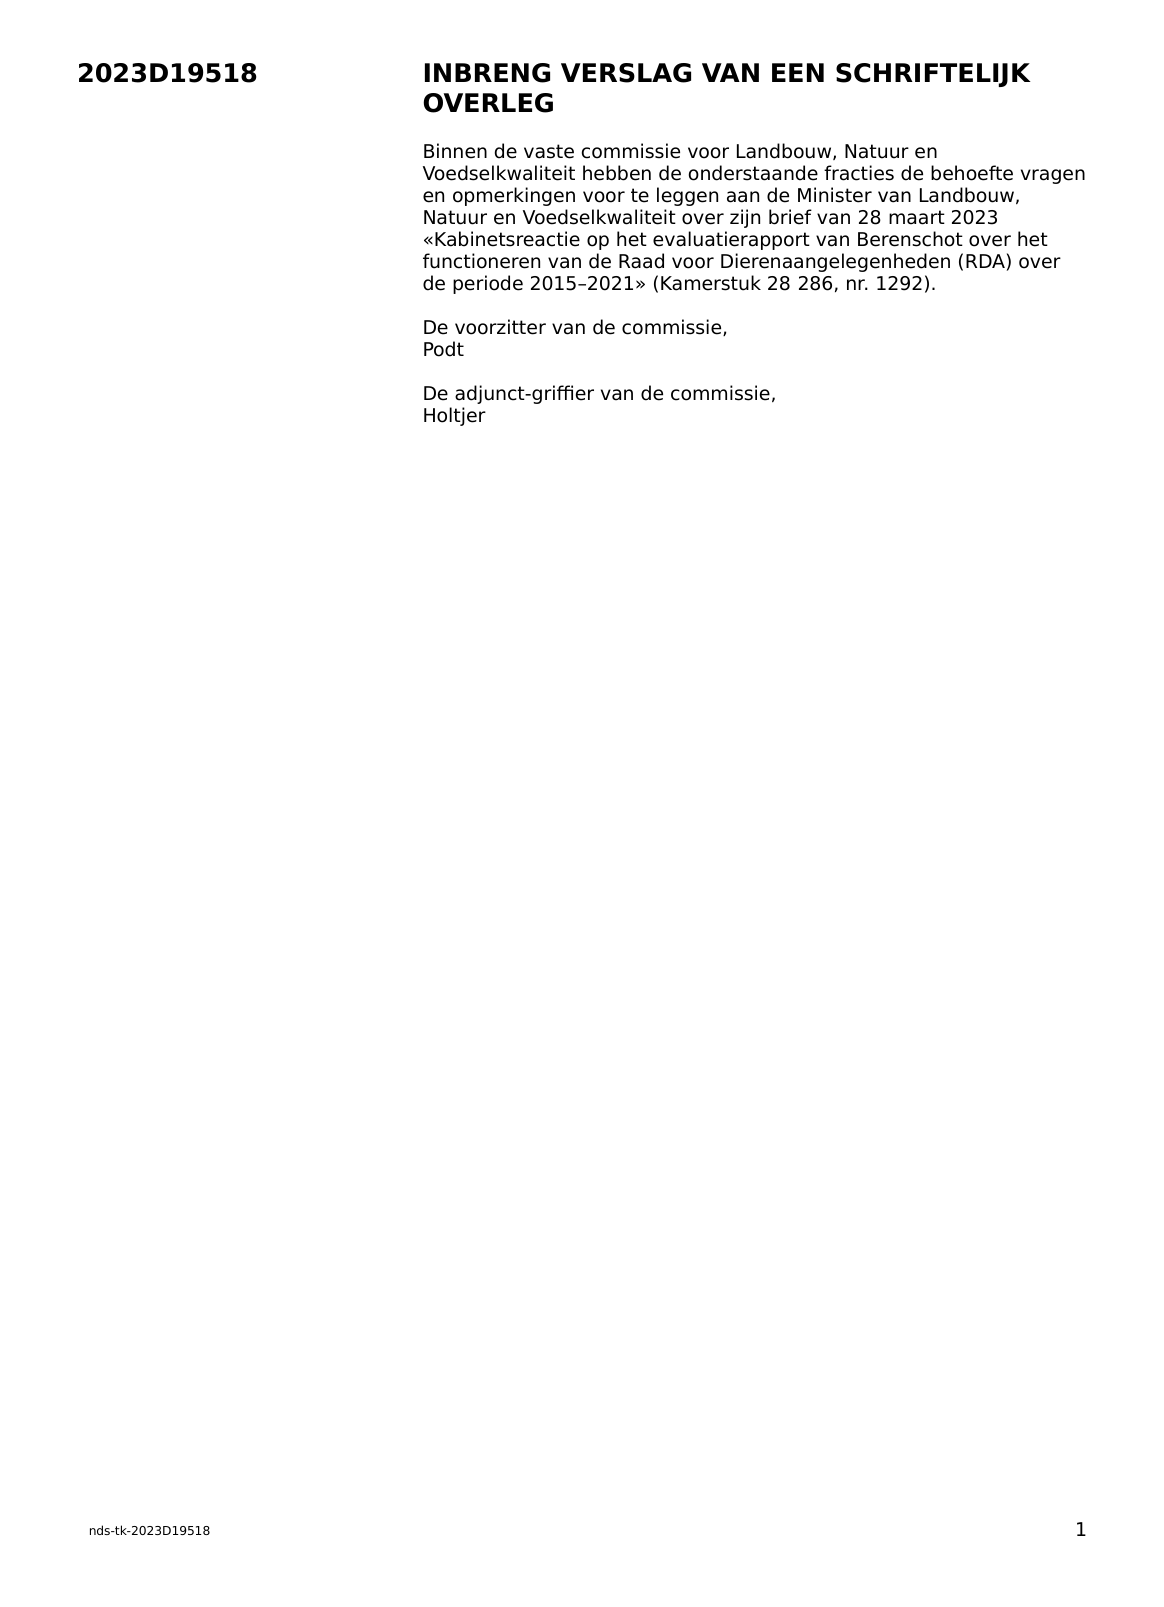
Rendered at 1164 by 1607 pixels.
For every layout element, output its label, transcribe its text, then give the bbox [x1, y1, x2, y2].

text Holtjer [422, 405, 1087, 427]
text De adjunct-griffier van de commissie, [422, 383, 1087, 405]
text Podt [422, 339, 1087, 361]
text Binnen de vaste commissie voor Landbouw, Natuur en Voedselkwaliteit hebben de onderstaande fracties de behoefte vragen en opmerkingen voor te leggen aan de Minister van Landbouw, Natuur en Voedselkwaliteit over zijn brief van 28 maart 2023 «Kabinetsreactie op het evaluatierapport van Berenschot over het functioneren van de Raad voor Dierenaangelegenheden (RDA) over de periode 2015–2021» (Kamerstuk 28 286, nr. 1292). [422, 141, 1087, 294]
text 2023D19518 INBRENG VERSLAG VAN EEN SCHRIFTELIJK OVERLEG [77, 59, 1087, 118]
text nds-tk-2023D19518 [88, 1524, 323, 1538]
text De voorzitter van de commissie, [422, 317, 1087, 339]
